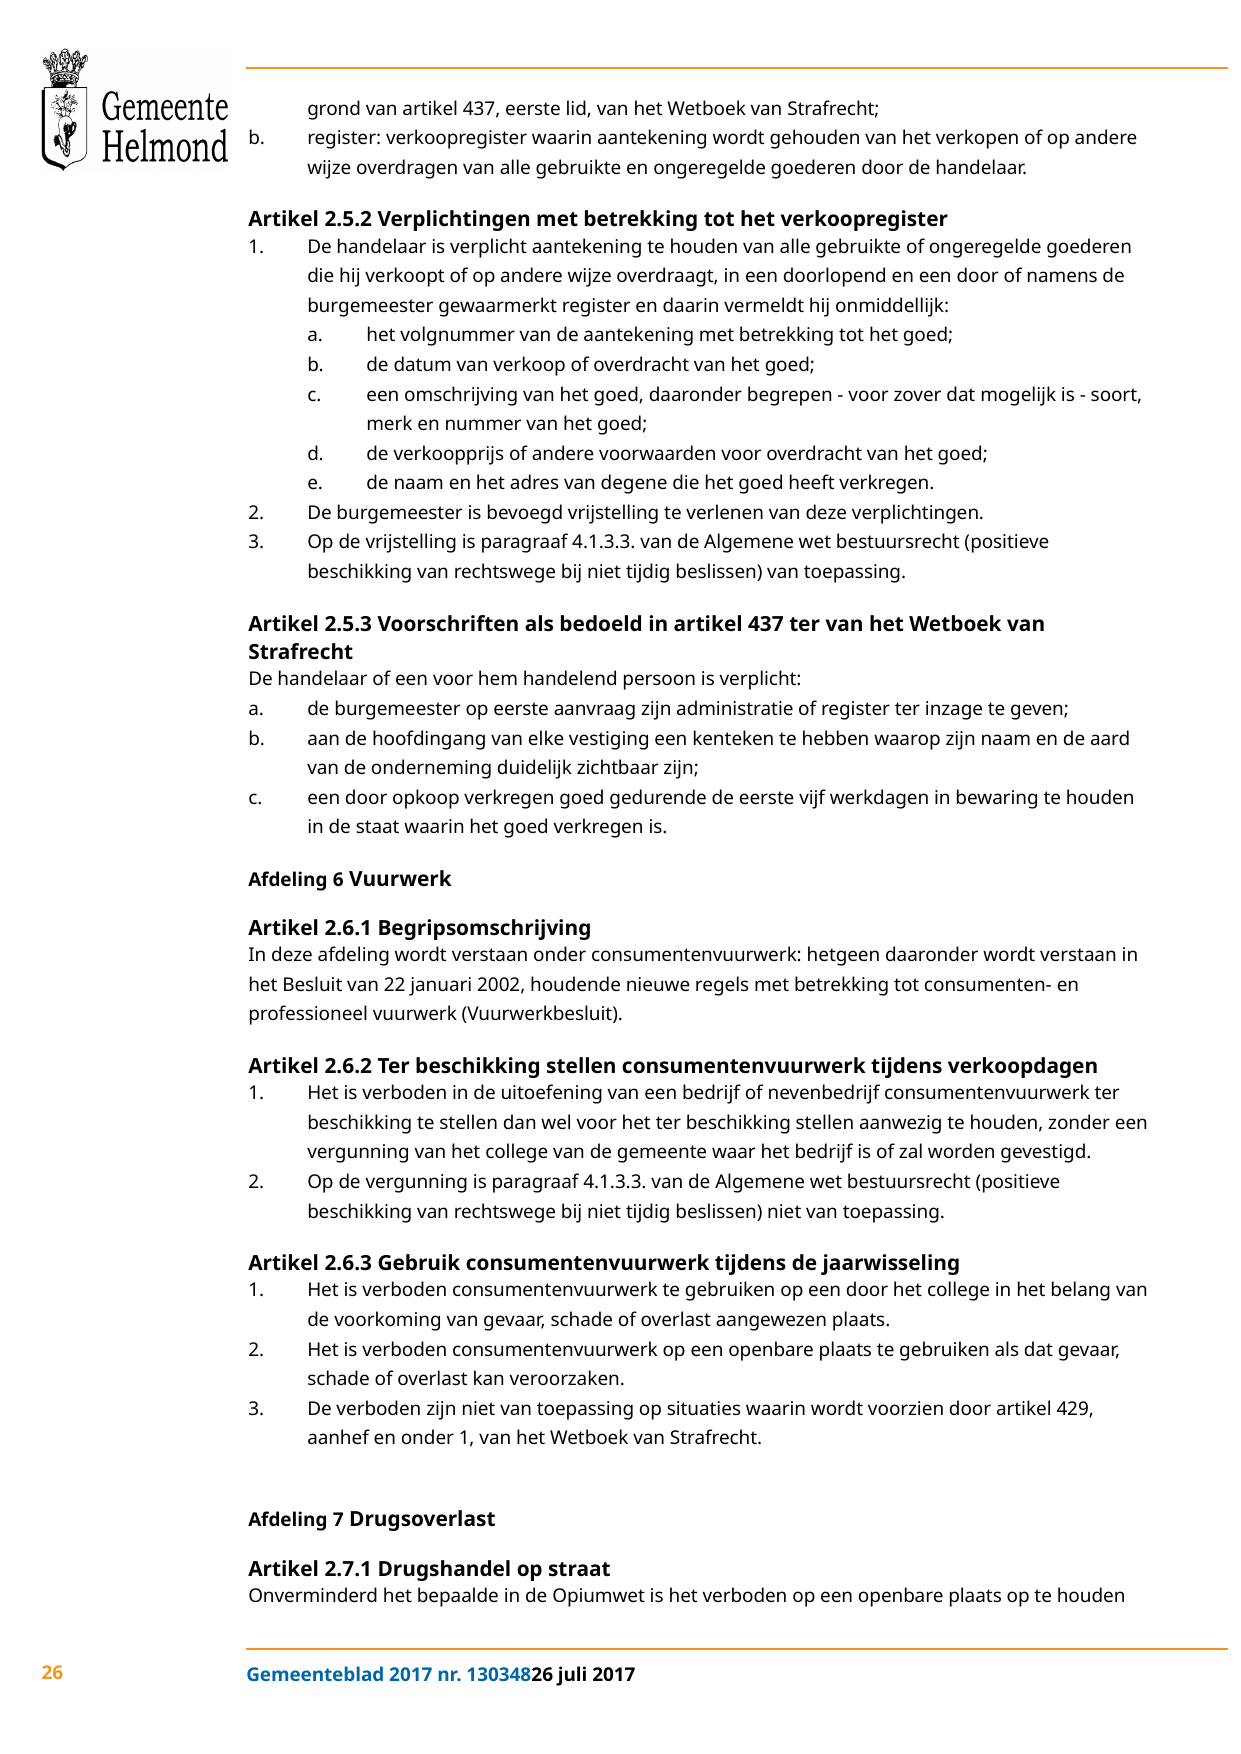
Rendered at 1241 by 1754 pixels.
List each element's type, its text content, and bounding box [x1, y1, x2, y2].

list het volgnummer van de aantekening met betrekking tot het goed; [307, 322, 1152, 347]
text Afdeling 7 Drugsoverlast [248, 1504, 1152, 1533]
list de burgemeester op eerste aanvraag zijn administratie of register ter inzage te geven; [248, 695, 1152, 721]
text Artikel 2.5.3 Voorschriften als bedoeld in artikel 437 ter van het Wetboek van Strafrecht [248, 609, 1152, 666]
list een door opkoop verkregen goed gedurende de eerste vijf werkdagen in bewaring te houden in de staat waarin het goed verkregen is. [248, 784, 1152, 839]
text Artikel 2.7.1 Drugshandel op straat [248, 1554, 1152, 1582]
text Artikel 2.6.1 Begripsomschrijving [248, 913, 1152, 941]
list Het is verboden consumentenvuurwerk te gebruiken op een door het college in het belang van de voorkoming van gevaar, schade of overlast aangewezen plaats. [248, 1277, 1152, 1332]
list register: verkoopregister waarin aantekening wordt gehouden van het verkopen of op andere wijze overdragen van alle gebruikte en ongeregelde goederen door de handelaar. [248, 124, 1152, 180]
list de verkoopprijs of andere voorwaarden voor overdracht van het goed; [307, 440, 1152, 466]
text Artikel 2.6.2 Ter beschikking stellen consumentenvuurwerk tijdens verkoopdagen [248, 1051, 1152, 1079]
list Op de vergunning is paragraaf 4.1.3.3. van de Algemene wet bestuursrecht (positieve beschikking van rechtswege bij niet tijdig beslissen) niet van toepassing. [248, 1168, 1152, 1223]
list De handelaar is verplicht aantekening te houden van alle gebruikte of ongeregelde goederen die hij verkoopt of op andere wijze overdraagt, in een doorlopend en een door of namens de burgemeester gewaarmerkt register en daarin vermeldt hij onmiddellijk: [248, 233, 1152, 318]
picture [41, 47, 231, 172]
list een omschrijving van het goed, daaronder begrepen - voor zover dat mogelijk is - soort, merk en nummer van het goed; [307, 381, 1152, 436]
list De burgemeester is bevoegd vrijstelling te verlenen van deze verplichtingen. [248, 499, 1152, 525]
list aan de hoofdingang van elke vestiging een kenteken te hebben waarop zijn naam en de aard van de onderneming duidelijk zichtbaar zijn; [248, 725, 1152, 780]
list De verboden zijn niet van toepassing op situaties waarin wordt voorzien door artikel 429, aanhef en onder 1, van het Wetboek van Strafrecht. [248, 1395, 1152, 1450]
list Het is verboden consumentenvuurwerk op een openbare plaats te gebruiken als dat gevaar, schade of overlast kan veroorzaken. [248, 1336, 1152, 1391]
text In deze afdeling wordt verstaan onder consumentenvuurwerk: hetgeen daaronder wordt verstaan in het Besluit van 22 januari 2002, houdende nieuwe regels met betrekking tot consumenten- en professioneel vuurwerk (Vuurwerkbesluit). [248, 941, 1152, 1026]
list grond van artikel 437, eerste lid, van het Wetboek van Strafrecht; [248, 95, 1152, 121]
list de datum van verkoop of overdracht van het goed; [307, 351, 1152, 377]
text De handelaar of een voor hem handelend persoon is verplicht: [248, 666, 1152, 691]
list Het is verboden in de uitoefening van een bedrijf of nevenbedrijf consumentenvuurwerk ter beschikking te stellen dan wel voor het ter beschikking stellen aanwezig te houden, zonder een vergunning van het college van de gemeente waar het bedrijf is of zal worden gevestigd. [248, 1079, 1152, 1164]
text Artikel 2.6.3 Gebruik consumentenvuurwerk tijdens de jaarwisseling [248, 1248, 1152, 1277]
list de naam en het adres van degene die het goed heeft verkregen. [307, 469, 1152, 495]
list Op de vrijstelling is paragraaf 4.1.3.3. van de Algemene wet bestuursrecht (positieve beschikking van rechtswege bij niet tijdig beslissen) van toepassing. [248, 529, 1152, 584]
text Afdeling 6 Vuurwerk [248, 864, 1152, 892]
text Artikel 2.5.2 Verplichtingen met betrekking tot het verkoopregister [248, 204, 1152, 233]
text Onverminderd het bepaalde in de Opiumwet is het verboden op een openbare plaats op te houden [248, 1582, 1152, 1608]
